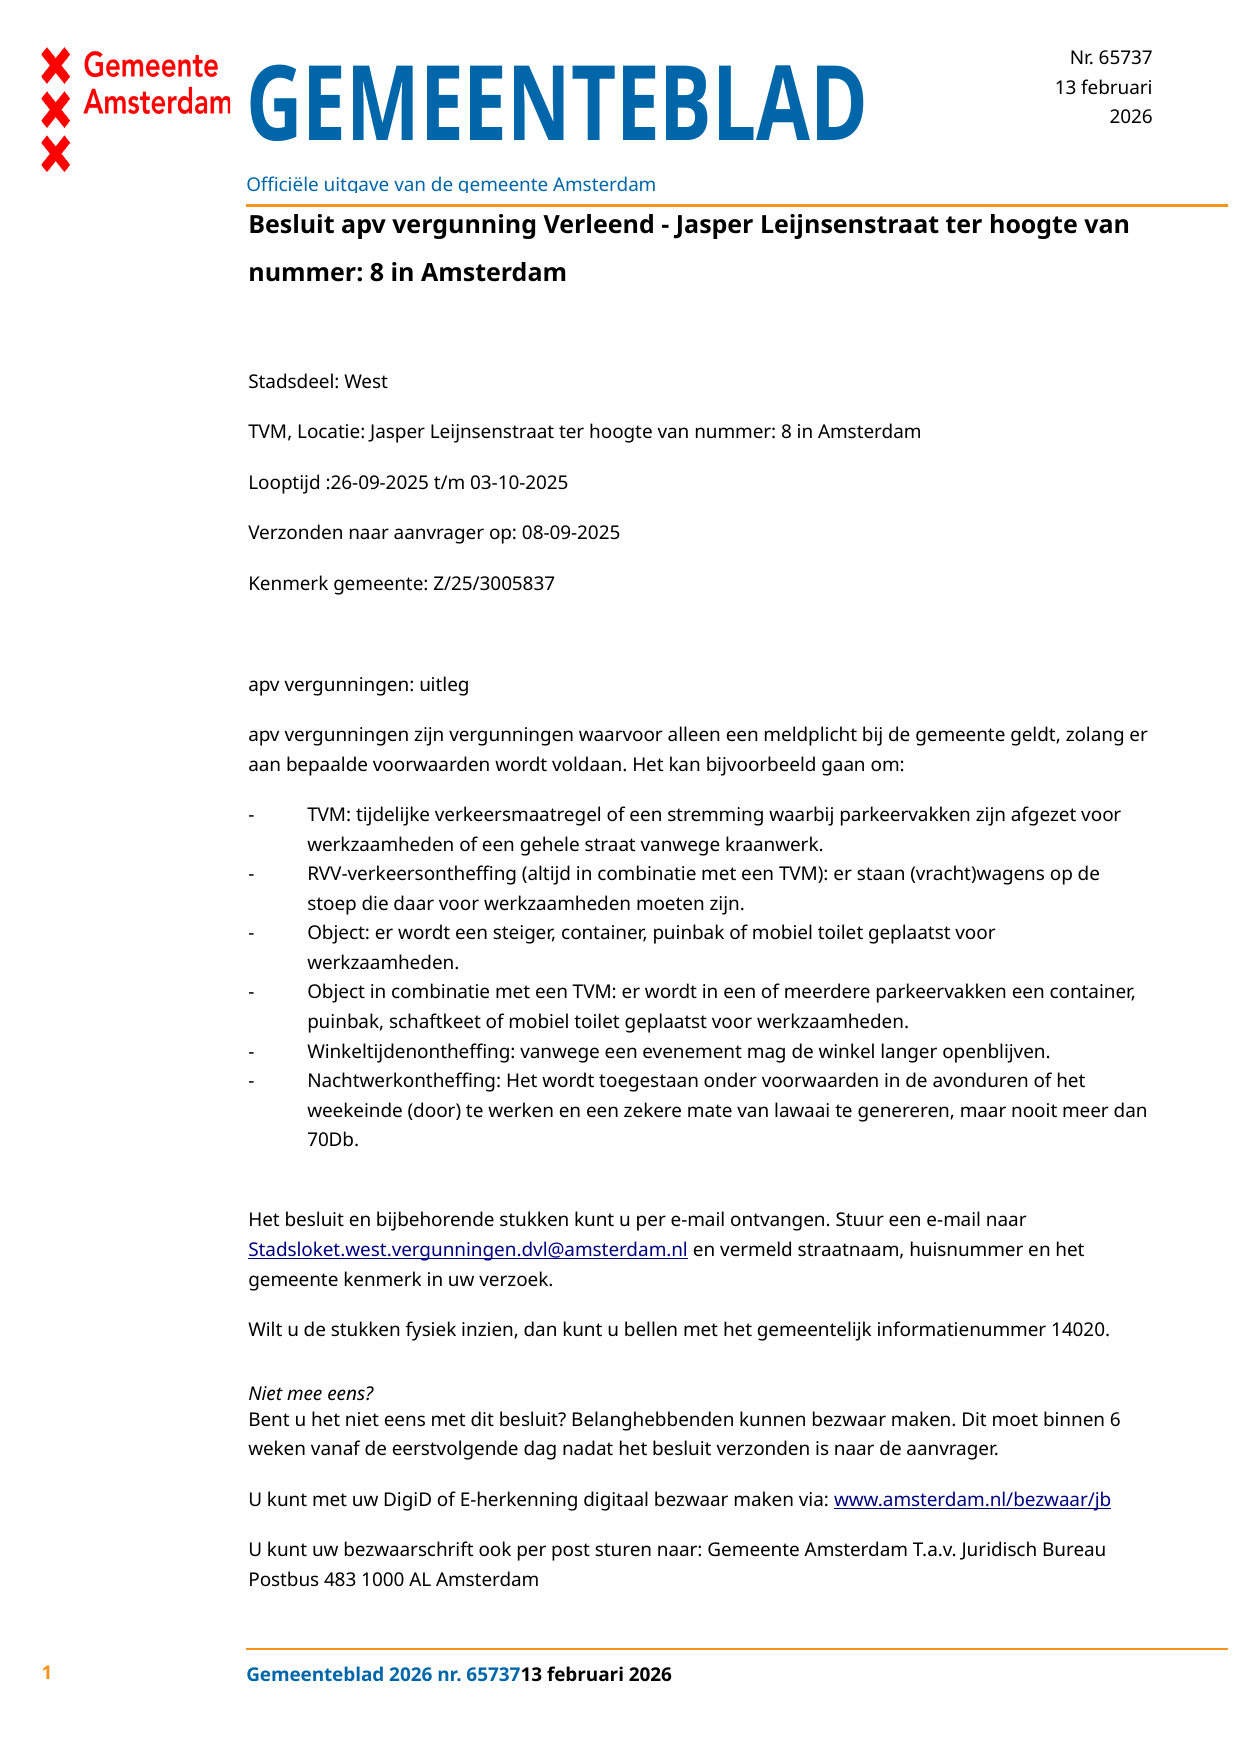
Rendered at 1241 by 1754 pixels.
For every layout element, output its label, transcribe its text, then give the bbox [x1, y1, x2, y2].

text Looptijd :26-09-2025 t/m 03-10-2025 [248, 469, 1152, 495]
list RVV-verkeersontheffing (altijd in combinatie met een TVM): er staan (vracht)wagens op de stoep die daar voor werkzaamheden moeten zijn. [248, 860, 1152, 916]
text Het besluit en bijbehorende stukken kunt u per e-mail ontvangen. Stuur een e-mail naar Stadsloket.west.vergunningen.dvl@amsterdam.nl en vermeld straatnaam, huisnummer en het gemeente kenmerk in uw verzoek. [248, 1207, 1152, 1292]
list Object: er wordt een steiger, container, puinbak of mobiel toilet geplaatst voor werkzaamheden. [248, 919, 1152, 975]
picture [41, 47, 231, 172]
text TVM, Locatie: Jasper Leijnsenstraat ter hoogte van nummer: 8 in Amsterdam [248, 419, 1152, 444]
text Stadsdeel: West [248, 368, 1152, 394]
text U kunt uw bezwaarschrift ook per post sturen naar: Gemeente Amsterdam T.a.v. Juridisch Bureau Postbus 483 1000 AL Amsterdam [248, 1536, 1152, 1592]
text Verzonden naar aanvrager op: 08-09-2025 [248, 519, 1152, 545]
text Kenmerk gemeente: Z/25/3005837 [248, 570, 1152, 596]
text Niet mee eens? [248, 1380, 1152, 1406]
list Object in combinatie met een TVM: er wordt in een of meerdere parkeervakken een container, puinbak, schaftkeet of mobiel toilet geplaatst voor werkzaamheden. [248, 979, 1152, 1034]
text Bent u het niet eens met dit besluit? Belanghebbenden kunnen bezwaar maken. Dit moet binnen 6 weken vanaf de eerstvolgende dag nadat het besluit verzonden is naar de aanvrager. [248, 1406, 1152, 1461]
text Besluit apv vergunning Verleend - Jasper Leijnsenstraat ter hoogte van nummer: 8 in Amsterdam [248, 207, 1152, 288]
text Wilt u de stukken fysiek inzien, dan kunt u bellen met het gemeentelijk informatienummer 14020. [248, 1316, 1152, 1342]
list TVM: tijdelijke verkeersmaatregel of een stremming waarbij parkeervakken zijn afgezet voor werkzaamheden of een gehele straat vanwege kraanwerk. [248, 801, 1152, 857]
text U kunt met uw DigiD of E-herkenning digitaal bezwaar maken via: www.amsterdam.nl/bezwaar/jb [248, 1486, 1152, 1512]
text apv vergunningen zijn vergunningen waarvoor alleen een meldplicht bij de gemeente geldt, zolang er aan bepaalde voorwaarden wordt voldaan. Het kan bijvoorbeeld gaan om: [248, 721, 1152, 777]
list Winkeltijdenontheffing: vanwege een evenement mag de winkel langer openblijven. [248, 1038, 1152, 1064]
text apv vergunningen: uitleg [248, 671, 1152, 697]
list Nachtwerkontheffing: Het wordt toegestaan onder voorwaarden in de avonduren of het weekeinde (door) te werken en een zekere mate van lawaai te genereren, maar nooit meer dan 70Db. [248, 1067, 1152, 1152]
